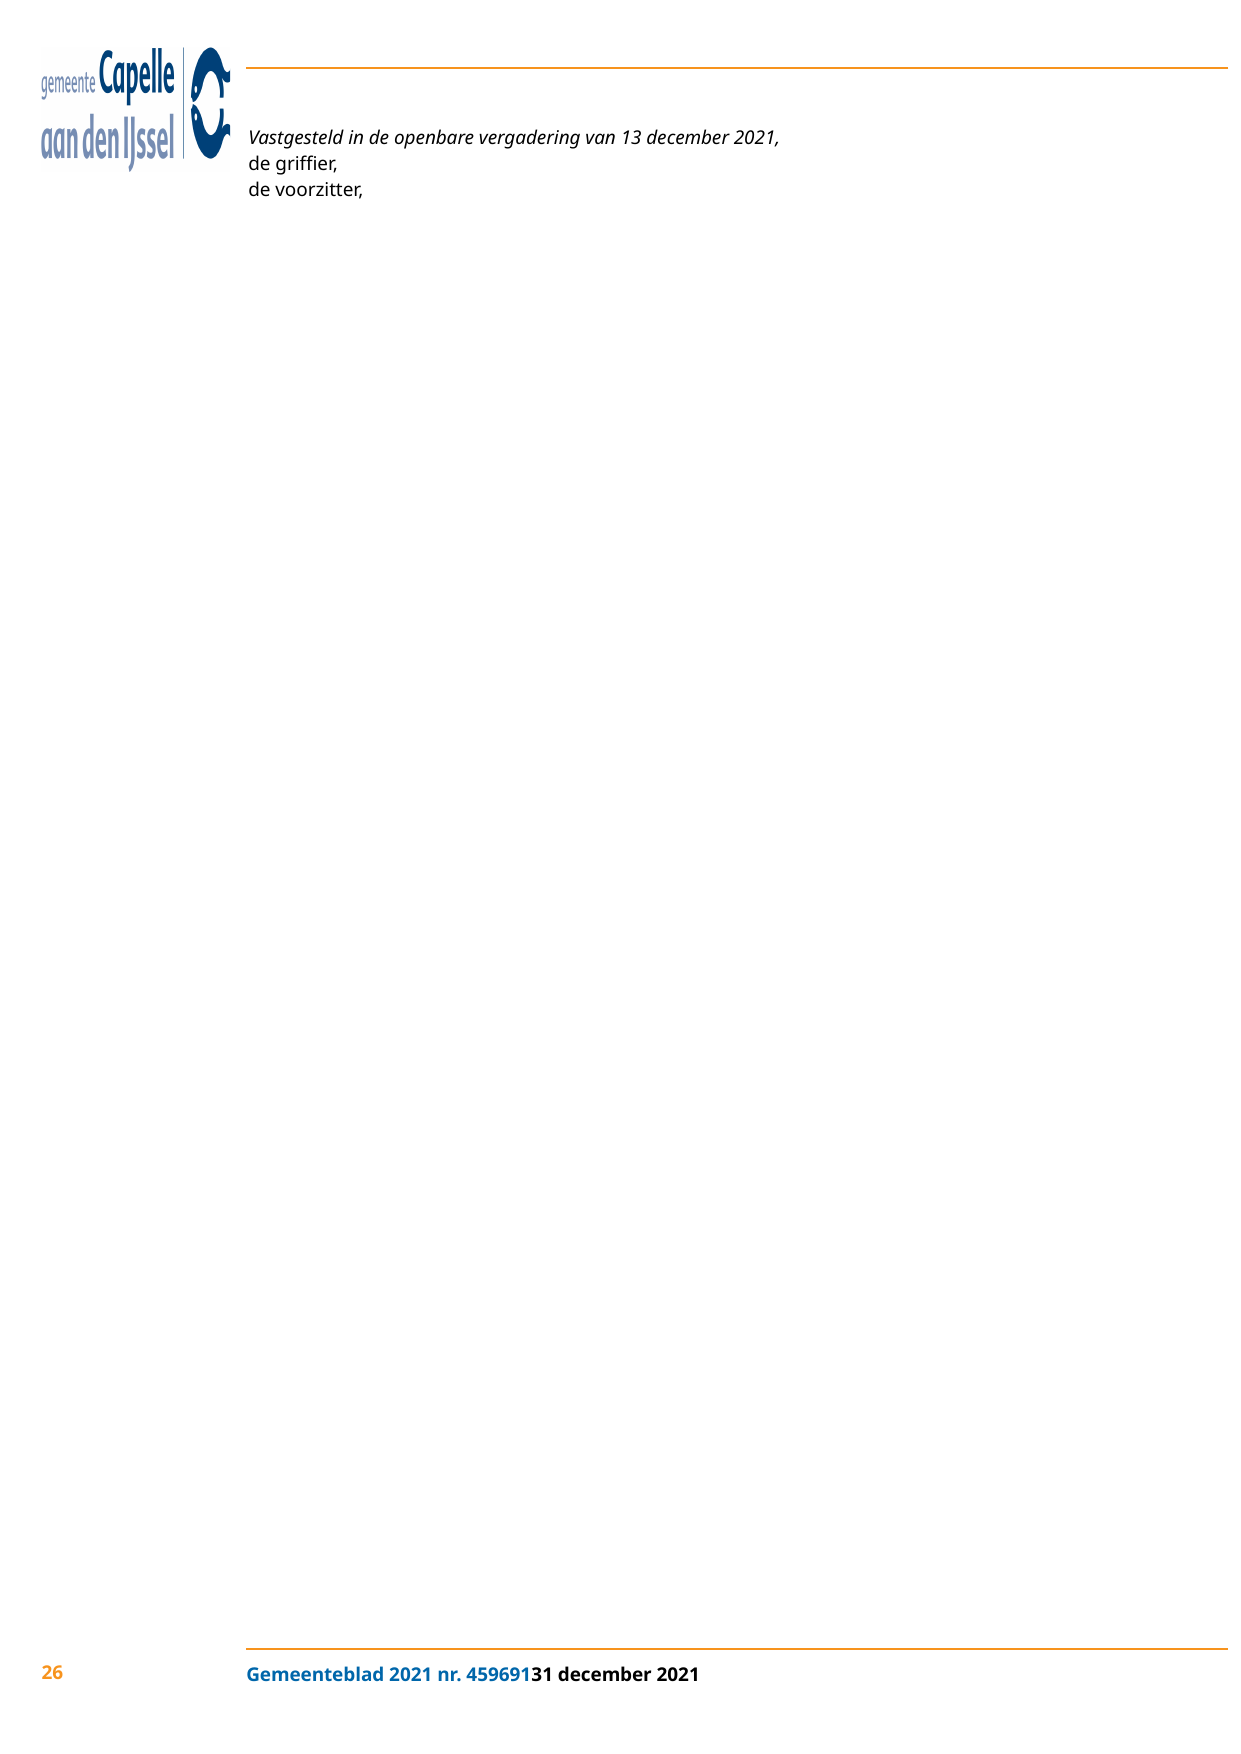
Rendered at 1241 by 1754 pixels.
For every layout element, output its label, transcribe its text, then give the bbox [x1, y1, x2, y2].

text de voorzitter, [248, 176, 1152, 202]
text de griffier, [248, 150, 1152, 176]
text Vastgesteld in de openbare vergadering van 13 december 2021, [248, 124, 1152, 150]
picture [41, 47, 231, 172]
